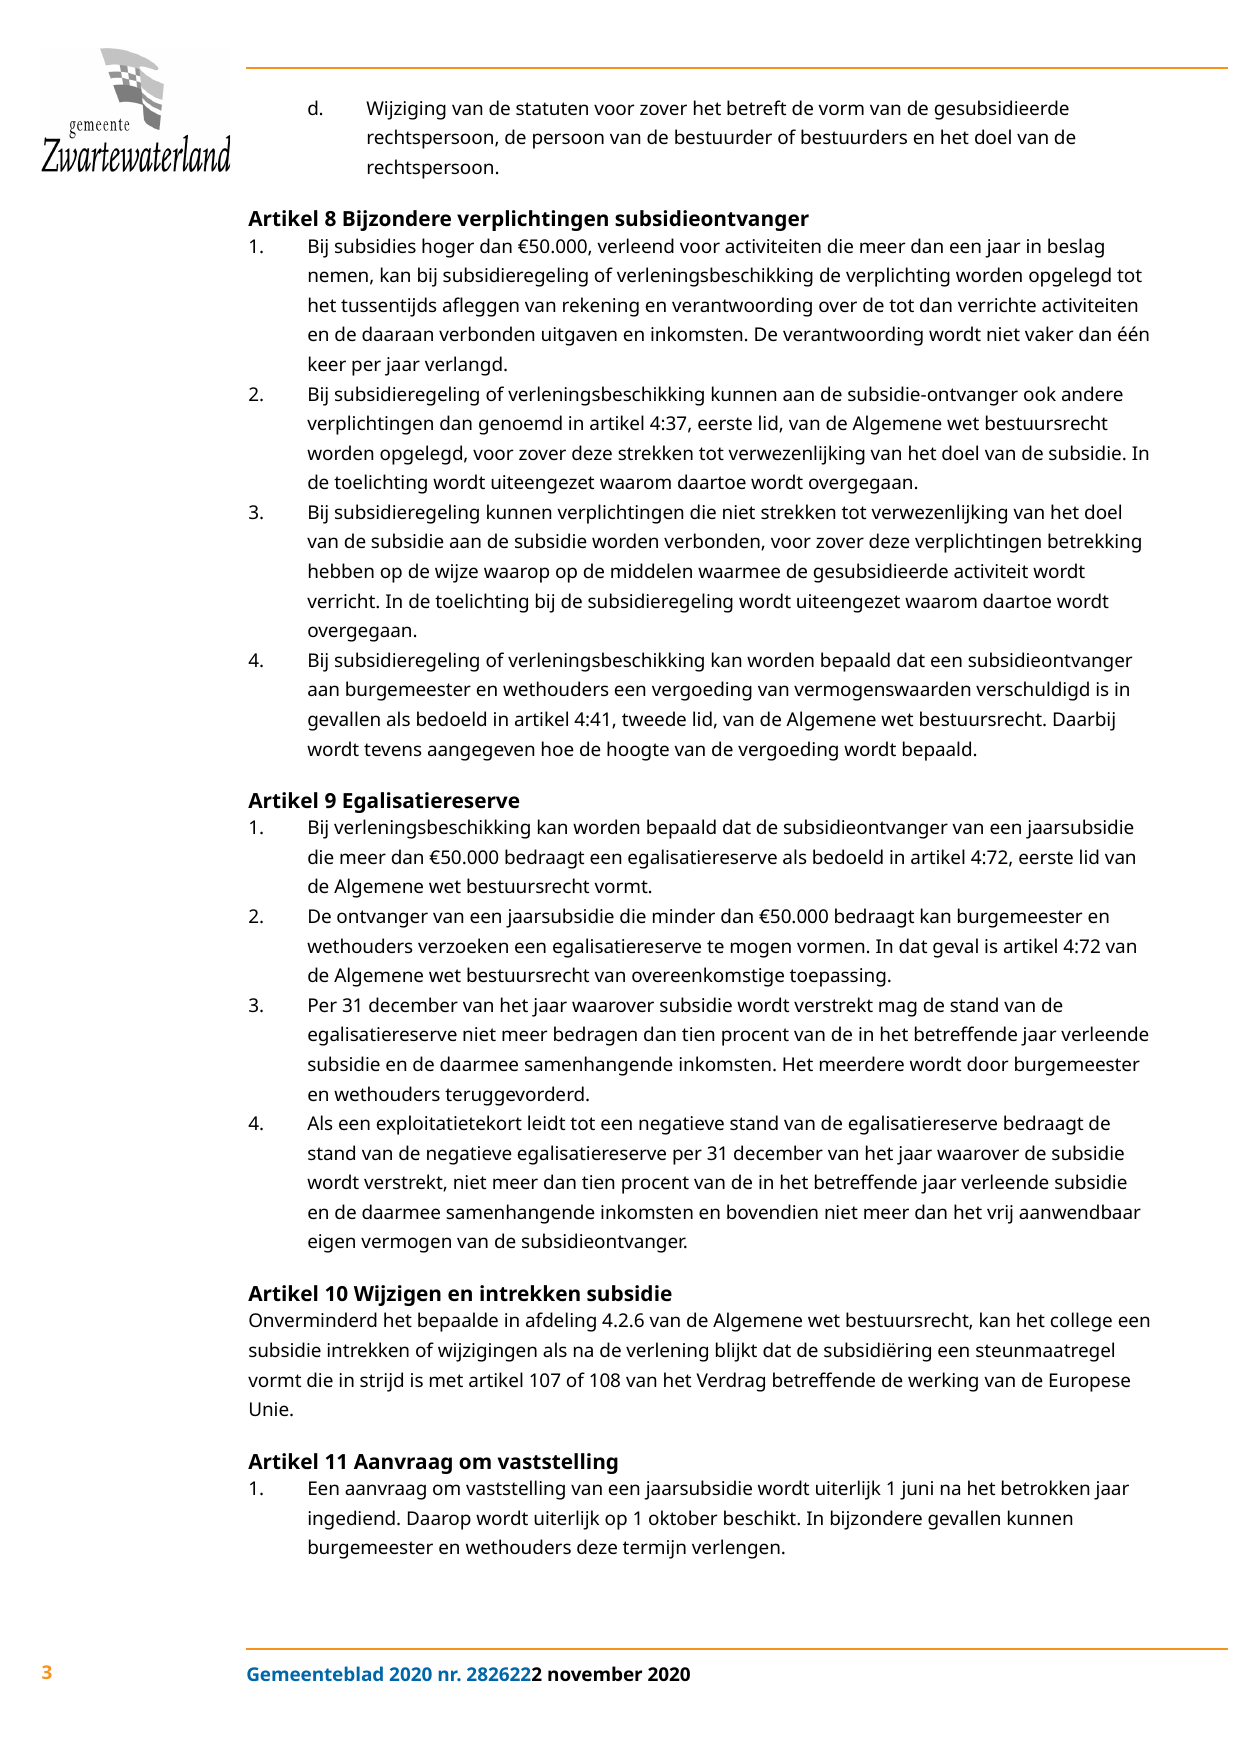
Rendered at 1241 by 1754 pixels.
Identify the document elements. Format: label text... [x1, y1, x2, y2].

text Artikel 10 Wijzigen en intrekken subsidie [248, 1279, 1152, 1308]
picture [41, 47, 231, 172]
list De ontvanger van een jaarsubsidie die minder dan €50.000 bedraagt kan burgemeester en wethouders verzoeken een egalisatiereserve te mogen vormen. In dat geval is artikel 4:72 van de Algemene wet bestuursrecht van overeenkomstige toepassing. [248, 903, 1152, 988]
text Artikel 11 Aanvraag om vaststelling [248, 1447, 1152, 1475]
text Artikel 8 Bijzondere verplichtingen subsidieontvanger [248, 204, 1152, 233]
text Onverminderd het bepaalde in afdeling 4.2.6 van de Algemene wet bestuursrecht, kan het college een subsidie intrekken of wijzigingen als na de verlening blijkt dat de subsidiëring een steunmaatregel vormt die in strijd is met artikel 107 of 108 van het Verdrag betreffende de werking van de Europese Unie. [248, 1308, 1152, 1422]
list Bij subsidieregeling of verleningsbeschikking kan worden bepaald dat een subsidieontvanger aan burgemeester en wethouders een vergoeding van vermogenswaarden verschuldigd is in gevallen als bedoeld in artikel 4:41, tweede lid, van de Algemene wet bestuursrecht. Daarbij wordt tevens aangegeven hoe de hoogte van de vergoeding wordt bepaald. [248, 647, 1152, 761]
list Wijziging van de statuten voor zover het betreft de vorm van de gesubsidieerde rechtspersoon, de persoon van de bestuurder of bestuurders en het doel van de rechtspersoon. [307, 95, 1152, 180]
list Bij subsidies hoger dan €50.000, verleend voor activiteiten die meer dan een jaar in beslag nemen, kan bij subsidieregeling of verleningsbeschikking de verplichting worden opgelegd tot het tussentijds afleggen van rekening en verantwoording over de tot dan verrichte activiteiten en de daaraan verbonden uitgaven en inkomsten. De verantwoording wordt niet vaker dan één keer per jaar verlangd. [248, 233, 1152, 377]
list Per 31 december van het jaar waarover subsidie wordt verstrekt mag de stand van de egalisatiereserve niet meer bedragen dan tien procent van de in het betreffende jaar verleende subsidie en de daarmee samenhangende inkomsten. Het meerdere wordt door burgemeester en wethouders teruggevorderd. [248, 992, 1152, 1107]
list Een aanvraag om vaststelling van een jaarsubsidie wordt uiterlijk 1 juni na het betrokken jaar ingediend. Daarop wordt uiterlijk op 1 oktober beschikt. In bijzondere gevallen kunnen burgemeester en wethouders deze termijn verlengen. [248, 1475, 1152, 1560]
list Als een exploitatietekort leidt tot een negatieve stand van de egalisatiereserve bedraagt de stand van de negatieve egalisatiereserve per 31 december van het jaar waarover de subsidie wordt verstrekt, niet meer dan tien procent van de in het betreffende jaar verleende subsidie en de daarmee samenhangende inkomsten en bovendien niet meer dan het vrij aanwendbaar eigen vermogen van de subsidieontvanger. [248, 1110, 1152, 1254]
text Artikel 9 Egalisatiereserve [248, 786, 1152, 814]
list Bij subsidieregeling of verleningsbeschikking kunnen aan de subsidie-ontvanger ook andere verplichtingen dan genoemd in artikel 4:37, eerste lid, van de Algemene wet bestuursrecht worden opgelegd, voor zover deze strekken tot verwezenlijking van het doel van de subsidie. In de toelichting wordt uiteengezet waarom daartoe wordt overgegaan. [248, 381, 1152, 495]
list Bij verleningsbeschikking kan worden bepaald dat de subsidieontvanger van een jaarsubsidie die meer dan €50.000 bedraagt een egalisatiereserve als bedoeld in artikel 4:72, eerste lid van de Algemene wet bestuursrecht vormt. [248, 814, 1152, 899]
list Bij subsidieregeling kunnen verplichtingen die niet strekken tot verwezenlijking van het doel van de subsidie aan de subsidie worden verbonden, voor zover deze verplichtingen betrekking hebben op de wijze waarop op de middelen waarmee de gesubsidieerde activiteit wordt verricht. In de toelichting bij de subsidieregeling wordt uiteengezet waarom daartoe wordt overgegaan. [248, 499, 1152, 643]
